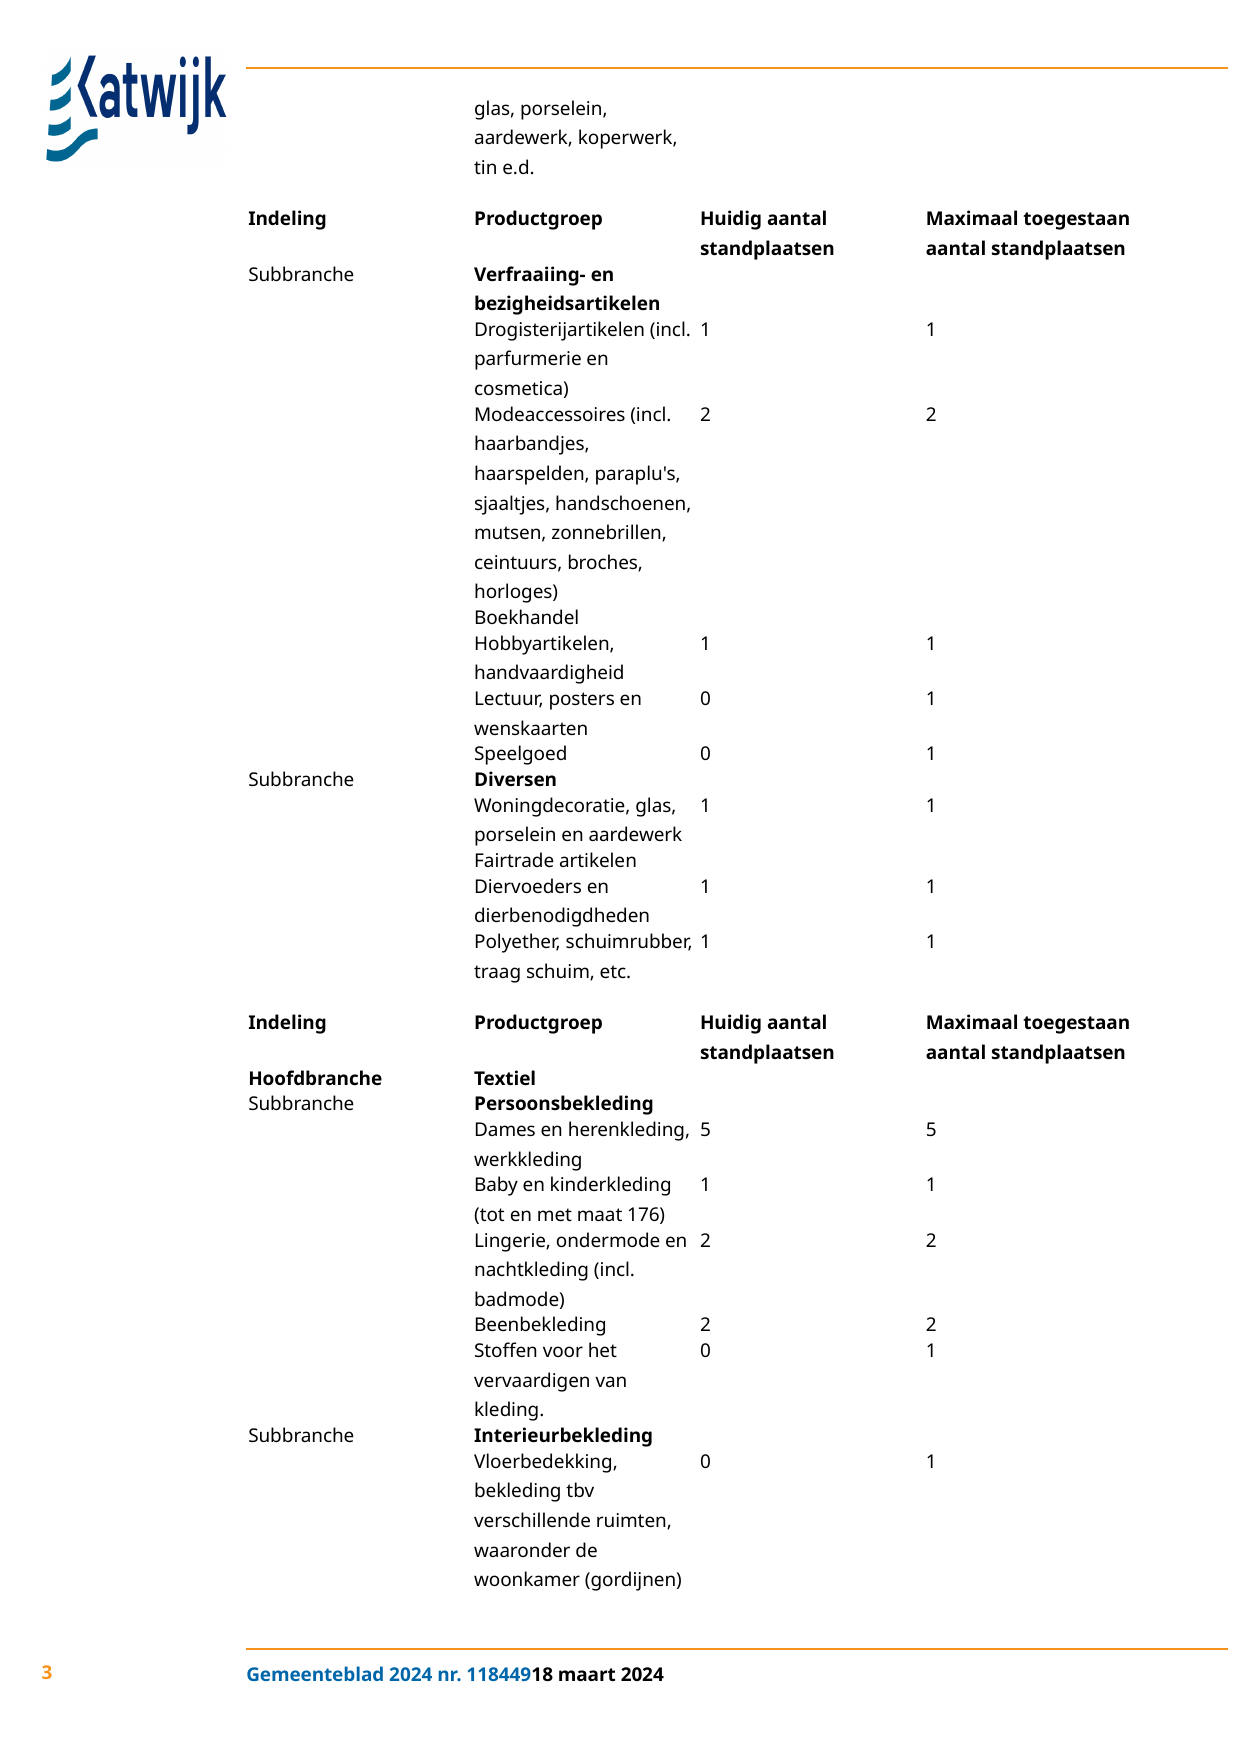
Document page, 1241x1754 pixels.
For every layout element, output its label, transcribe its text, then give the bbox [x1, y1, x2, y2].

table_cell [700, 604, 926, 630]
table_cell [700, 1422, 926, 1448]
table_cell Interieurbekleding [474, 1422, 700, 1448]
table_cell Huidig aantal standplaatsen [700, 205, 926, 261]
table_cell 2 [700, 401, 926, 604]
table_cell Woningdecoratie, glas, porselein en aardewerk [474, 792, 700, 847]
table_cell [700, 261, 926, 316]
table_cell 5 [700, 1116, 926, 1171]
table_cell 0 [700, 1338, 926, 1422]
table_cell Persoonsbekleding [474, 1090, 700, 1116]
table_cell [474, 984, 700, 1009]
table_cell Lectuur, posters en wenskaarten [474, 685, 700, 741]
table_cell Dames en herenkleding, werkkleding [474, 1116, 700, 1171]
table_cell Productgroep [474, 205, 700, 261]
table_cell [700, 95, 926, 180]
table_cell Maximaal toegestaan aantal standplaatsen [926, 205, 1152, 261]
table_cell 1 [926, 792, 1152, 847]
table_cell Stoffen voor het vervaardigen van kleding. [474, 1338, 700, 1422]
table_cell 1 [700, 873, 926, 928]
table_cell [700, 1090, 926, 1116]
table_cell 0 [700, 685, 926, 741]
table_cell [926, 604, 1152, 630]
table_cell [248, 984, 474, 1009]
table_cell 1 [926, 316, 1152, 401]
table_cell glas, porselein, aardewerk, koperwerk, tin e.d. [474, 95, 700, 180]
table_cell Baby en kinderkleding (tot en met maat 176) [474, 1171, 700, 1227]
table_cell [700, 847, 926, 873]
table_cell 1 [926, 1448, 1152, 1592]
table_cell Productgroep [474, 1009, 700, 1065]
table_cell 0 [700, 1448, 926, 1592]
table_cell 2 [926, 1227, 1152, 1312]
table_cell Modeaccessoires (incl. haarbandjes, haarspelden, paraplu's, sjaaltjes, handschoenen, mutsen, zonnebrillen, ceintuurs, broches, horloges) [474, 401, 700, 604]
table_cell 2 [700, 1227, 926, 1312]
table_cell [926, 261, 1152, 316]
table_cell 0 [700, 741, 926, 766]
table_cell Subbranche [248, 766, 474, 984]
table_cell 2 [926, 401, 1152, 604]
table_cell 1 [700, 792, 926, 847]
table_cell [248, 180, 474, 205]
table_cell Drogisterijartikelen (incl. parfurmerie en cosmetica) [474, 316, 700, 401]
table_cell [700, 180, 926, 205]
table_cell [926, 180, 1152, 205]
table_cell 1 [700, 316, 926, 401]
table_cell Huidig aantal standplaatsen [700, 1009, 926, 1065]
table_cell Diervoeders en dierbenodigdheden [474, 873, 700, 928]
table_cell Speelgoed [474, 741, 700, 766]
table_cell [926, 95, 1152, 180]
table_cell [926, 847, 1152, 873]
table_cell Maximaal toegestaan aantal standplaatsen [926, 1009, 1152, 1065]
table_cell Verfraaiing- en bezigheidsartikelen [474, 261, 700, 316]
table_cell 1 [926, 1338, 1152, 1422]
table_cell Polyether, schuimrubber, traag schuim, etc. [474, 928, 700, 984]
table_cell [926, 1422, 1152, 1448]
table_cell Fairtrade artikelen [474, 847, 700, 873]
table_cell Vloerbedekking, bekleding tbv verschillende ruimten, waaronder de woonkamer (gordijnen) [474, 1448, 700, 1592]
table_cell [248, 95, 474, 180]
table_cell [926, 984, 1152, 1009]
table_cell 1 [926, 685, 1152, 741]
table_cell 1 [700, 1171, 926, 1227]
table_cell 1 [926, 928, 1152, 984]
table_cell [474, 180, 700, 205]
table_cell Hoofdbranche [248, 1065, 474, 1090]
table_cell 5 [926, 1116, 1152, 1171]
table_cell Beenbekleding [474, 1312, 700, 1337]
table_cell Indeling [248, 205, 474, 261]
table_cell 1 [700, 928, 926, 984]
table_cell Lingerie, ondermode en nachtkleding (incl. badmode) [474, 1227, 700, 1312]
table_cell Indeling [248, 1009, 474, 1065]
table_cell 2 [926, 1312, 1152, 1337]
table_cell [926, 1065, 1152, 1090]
table_cell 1 [926, 741, 1152, 766]
table_cell 2 [700, 1312, 926, 1337]
table_cell 1 [926, 1171, 1152, 1227]
table_cell Textiel [474, 1065, 700, 1090]
table_cell [926, 1090, 1152, 1116]
table_cell Subbranche [248, 1090, 474, 1422]
table_cell 1 [926, 630, 1152, 685]
table_cell Boekhandel [474, 604, 700, 630]
table_cell 1 [700, 630, 926, 685]
table_cell [700, 1065, 926, 1090]
table_cell Subbranche [248, 261, 474, 766]
table_cell [700, 766, 926, 792]
table_cell Subbranche [248, 1422, 474, 1592]
table_cell 1 [926, 873, 1152, 928]
table_cell Hobbyartikelen, handvaardigheid [474, 630, 700, 685]
picture [41, 47, 231, 172]
table_cell [926, 766, 1152, 792]
table_cell Diversen [474, 766, 700, 792]
table_cell [700, 984, 926, 1009]
